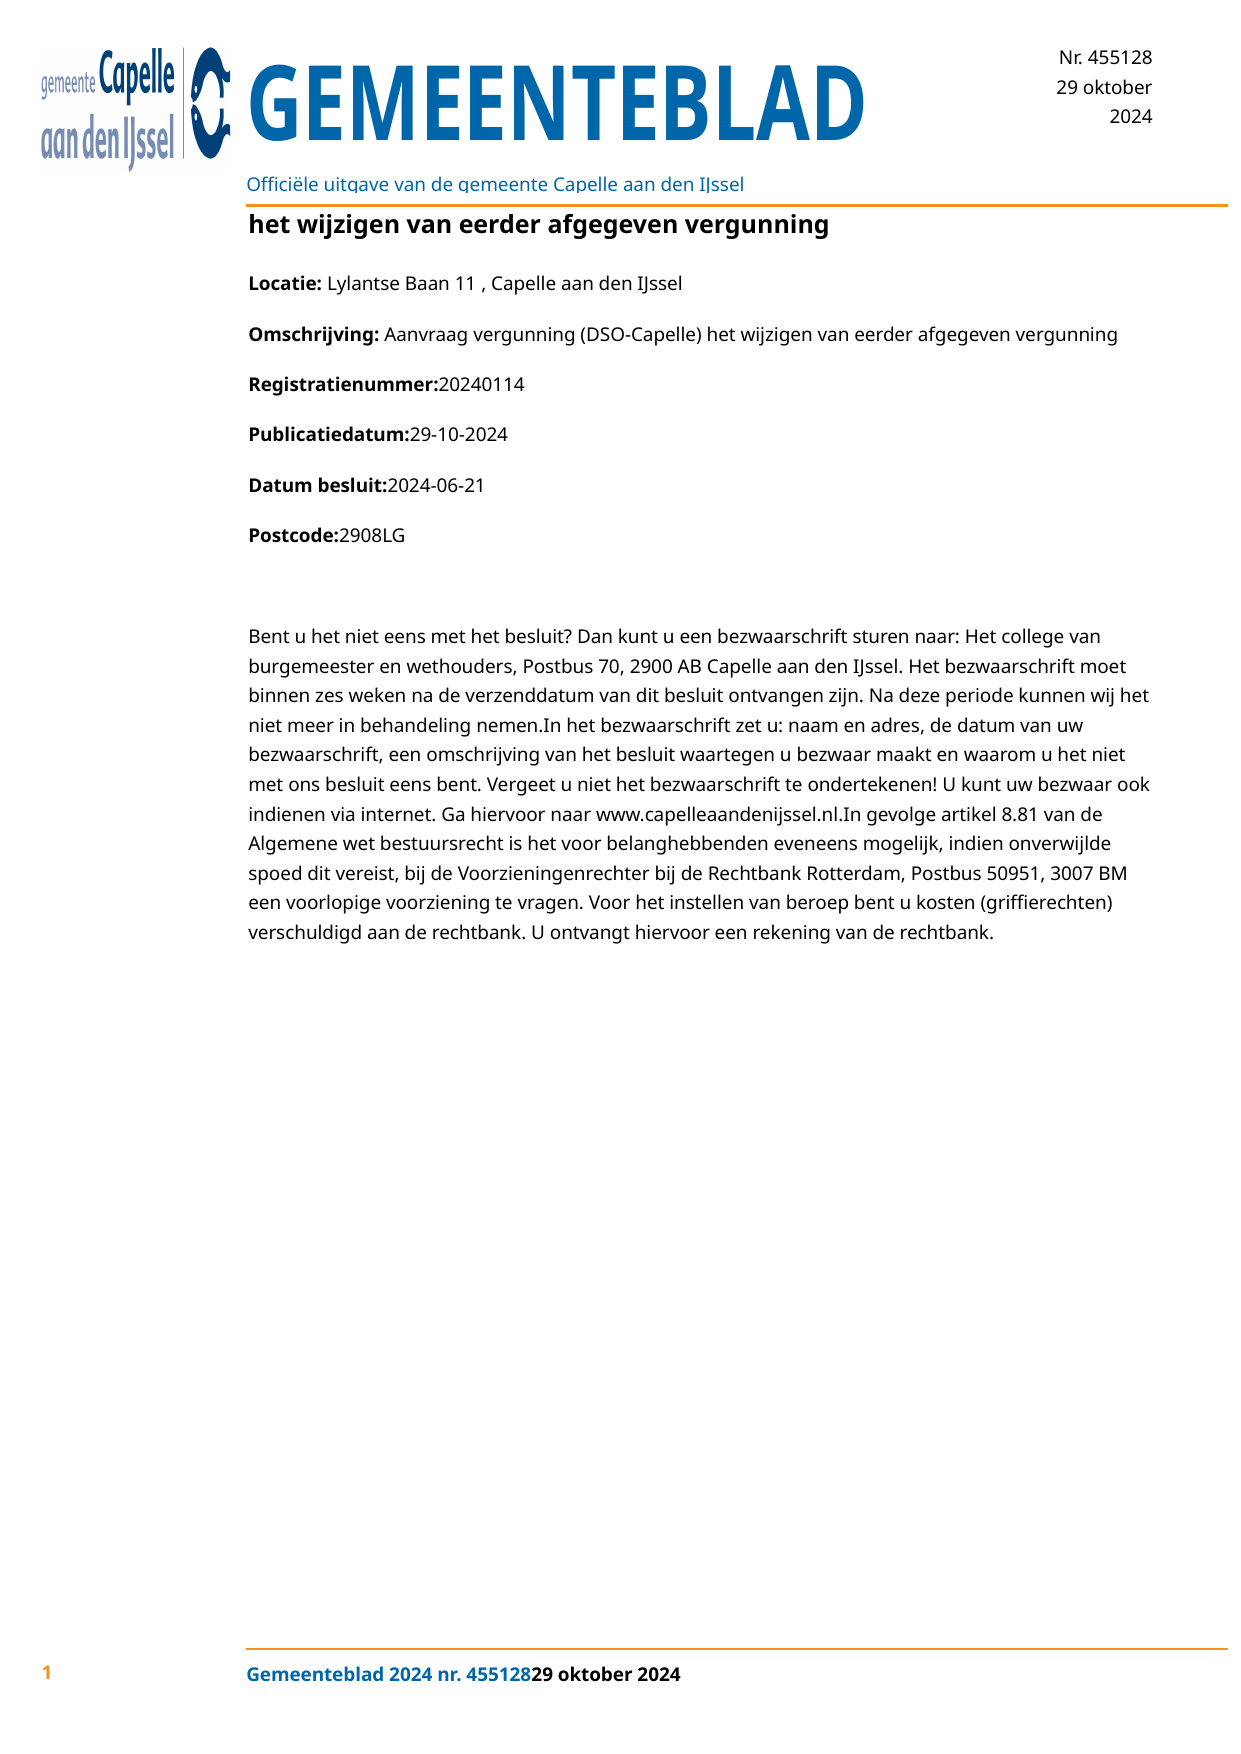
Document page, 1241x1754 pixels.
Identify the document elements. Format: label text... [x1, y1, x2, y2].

text Registratienummer:20240114 [248, 371, 1152, 397]
text Publicatiedatum:29-10-2024 [248, 422, 1152, 447]
text Datum besluit:2024-06-21 [248, 472, 1152, 498]
text Bent u het niet eens met het besluit? Dan kunt u een bezwaarschrift sturen naar: Het college van burgemeester en wethouders, Postbus 70, 2900 AB Capelle aan den IJssel. Het bezwaarschrift moet binnen zes weken na de verzenddatum van dit besluit ontvangen zijn. Na deze periode kunnen wij het niet meer in behandeling nemen.In het bezwaarschrift zet u: naam en adres, de datum van uw bezwaarschrift, een omschrijving van het besluit waartegen u bezwaar maakt en waarom u het niet met ons besluit eens bent. Vergeet u niet het bezwaarschrift te ondertekenen! U kunt uw bezwaar ook indienen via internet. Ga hiervoor naar www.capelleaandenijssel.nl.In gevolge artikel 8.81 van de Algemene wet bestuursrecht is het voor belanghebbenden eveneens mogelijk, indien onverwijlde spoed dit vereist, bij de Voorzieningenrechter bij de Rechtbank Rotterdam, Postbus 50951, 3007 BM een voorlopige voorziening te vragen. Voor het instellen van beroep bent u kosten (griffierechten) verschuldigd aan de rechtbank. U ontvangt hiervoor een rekening van de rechtbank. [248, 623, 1152, 945]
text Locatie: Lylantse Baan 11 , Capelle aan den IJssel [248, 270, 1152, 296]
text het wijzigen van eerder afgegeven vergunning [248, 207, 1152, 241]
text Postcode:2908LG [248, 522, 1152, 548]
text Omschrijving: Aanvraag vergunning (DSO-Capelle) het wijzigen van eerder afgegeven vergunning [248, 321, 1152, 346]
picture [41, 47, 231, 172]
